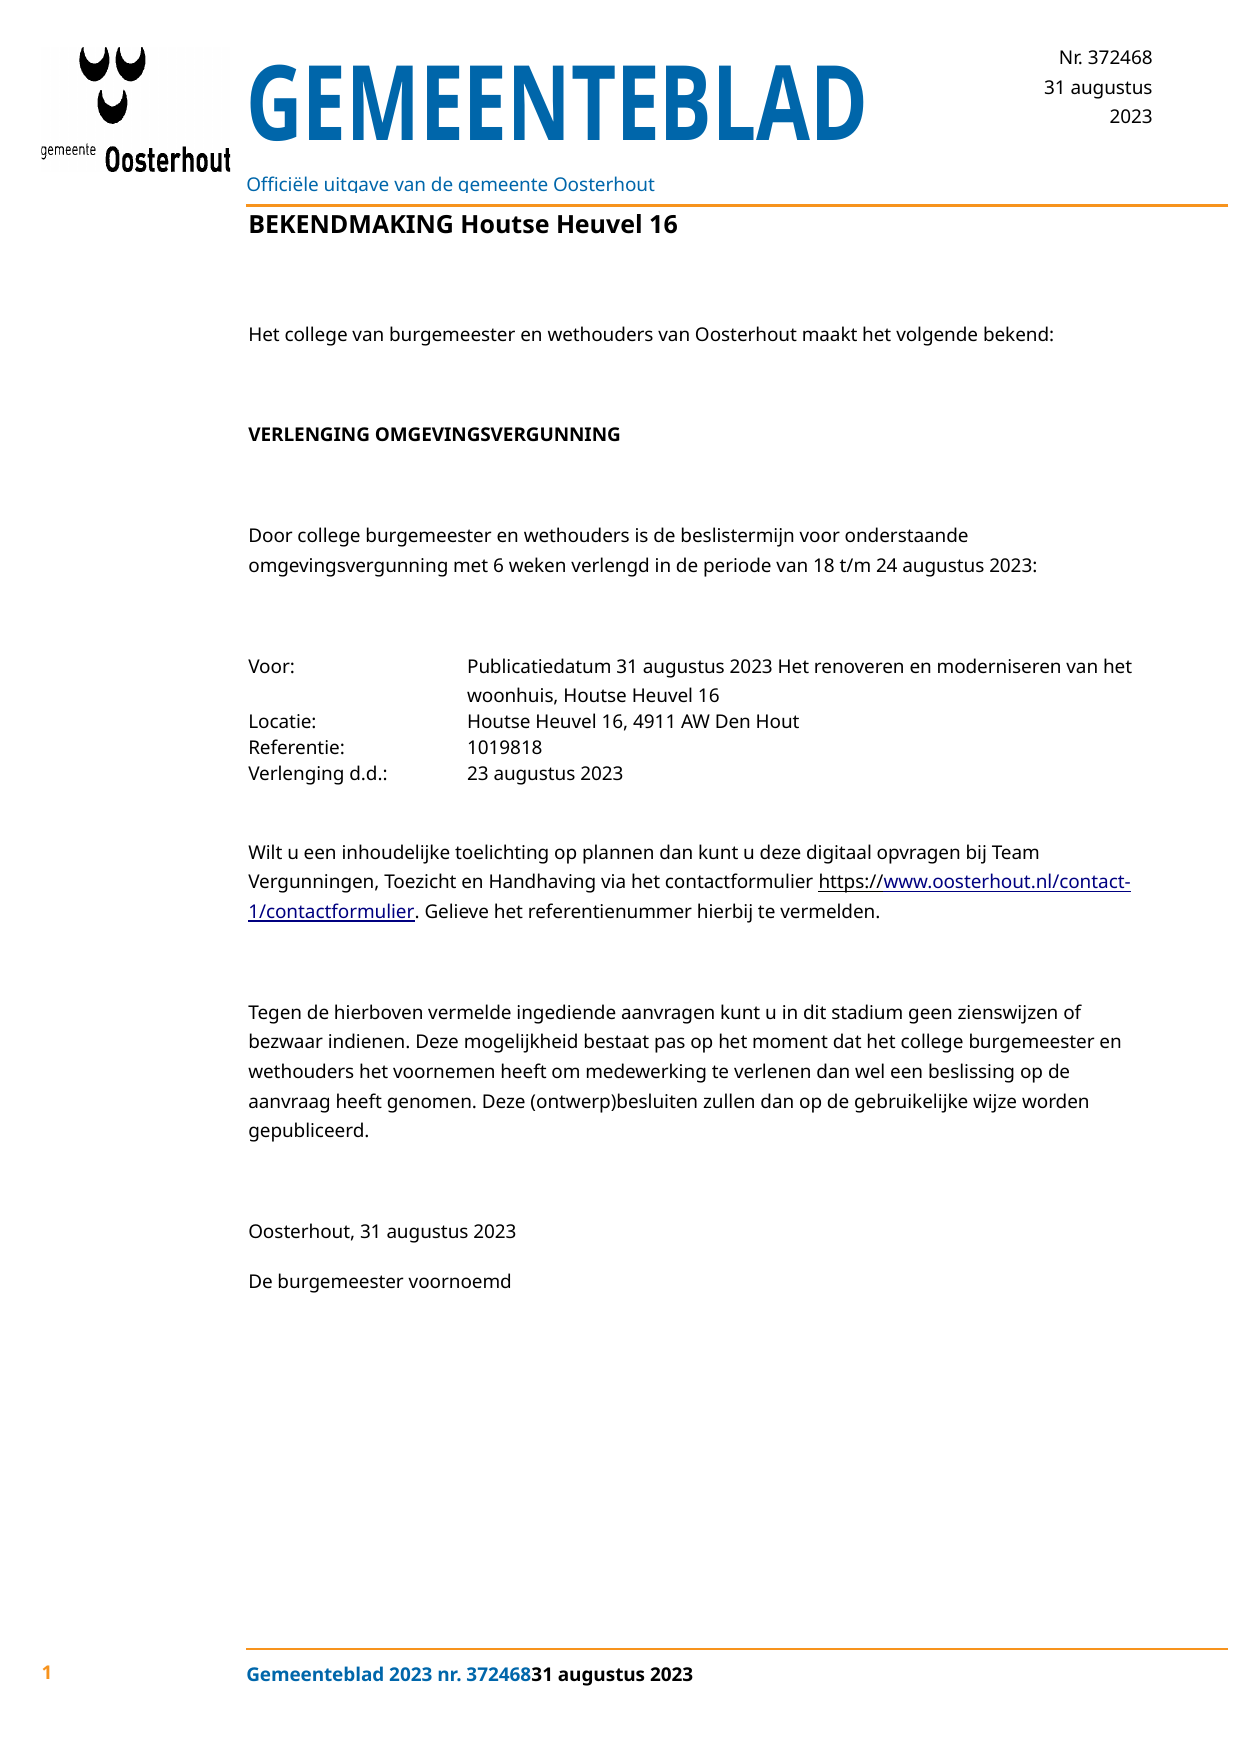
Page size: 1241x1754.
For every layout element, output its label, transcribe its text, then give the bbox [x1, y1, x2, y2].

table_cell Houtse Heuvel 16, 4911 AW Den Hout [467, 708, 1152, 734]
text Tegen de hierboven vermelde ingediende aanvragen kunt u in dit stadium geen zienswijzen of bezwaar indienen. Deze mogelijkheid bestaat pas op het moment dat het college burgemeester en wethouders het voornemen heeft om medewerking te verlenen dan wel een beslissing op de aanvraag heeft genomen. Deze (ontwerp)besluiten zullen dan op de gebruikelijke wijze worden gepubliceerd. [248, 999, 1152, 1143]
text BEKENDMAKING Houtse Heuvel 16 [248, 207, 1152, 241]
text Door college burgemeester en wethouders is de beslistermijn voor onderstaande omgevingsvergunning met 6 weken verlengd in de periode van 18 t/m 24 augustus 2023: [248, 522, 1152, 578]
text Wilt u een inhoudelijke toelichting op plannen dan kunt u deze digitaal opvragen bij Team Vergunningen, Toezicht en Handhaving via het contactformulier https://www.oosterhout.nl/contact-1/contactformulier. Gelieve het referentienummer hierbij te vermelden. [248, 839, 1152, 924]
table_cell Verlenging d.d.: [248, 760, 467, 785]
text De burgemeester voornoemd [248, 1269, 1152, 1294]
table_header Voor: [248, 653, 467, 708]
text Het college van burgemeester en wethouders van Oosterhout maakt het volgende bekend: [248, 321, 1152, 346]
table_cell 23 augustus 2023 [467, 760, 1152, 785]
text Oosterhout, 31 augustus 2023 [248, 1218, 1152, 1244]
table_header Publicatiedatum 31 augustus 2023 Het renoveren en moderniseren van het woonhuis, Houtse Heuvel 16 [467, 653, 1152, 708]
table_cell 1019818 [467, 734, 1152, 760]
text VERLENGING OMGEVINGSVERGUNNING [248, 422, 1152, 447]
table_cell Locatie: [248, 708, 467, 734]
table_cell Referentie: [248, 734, 467, 760]
picture [41, 47, 231, 172]
